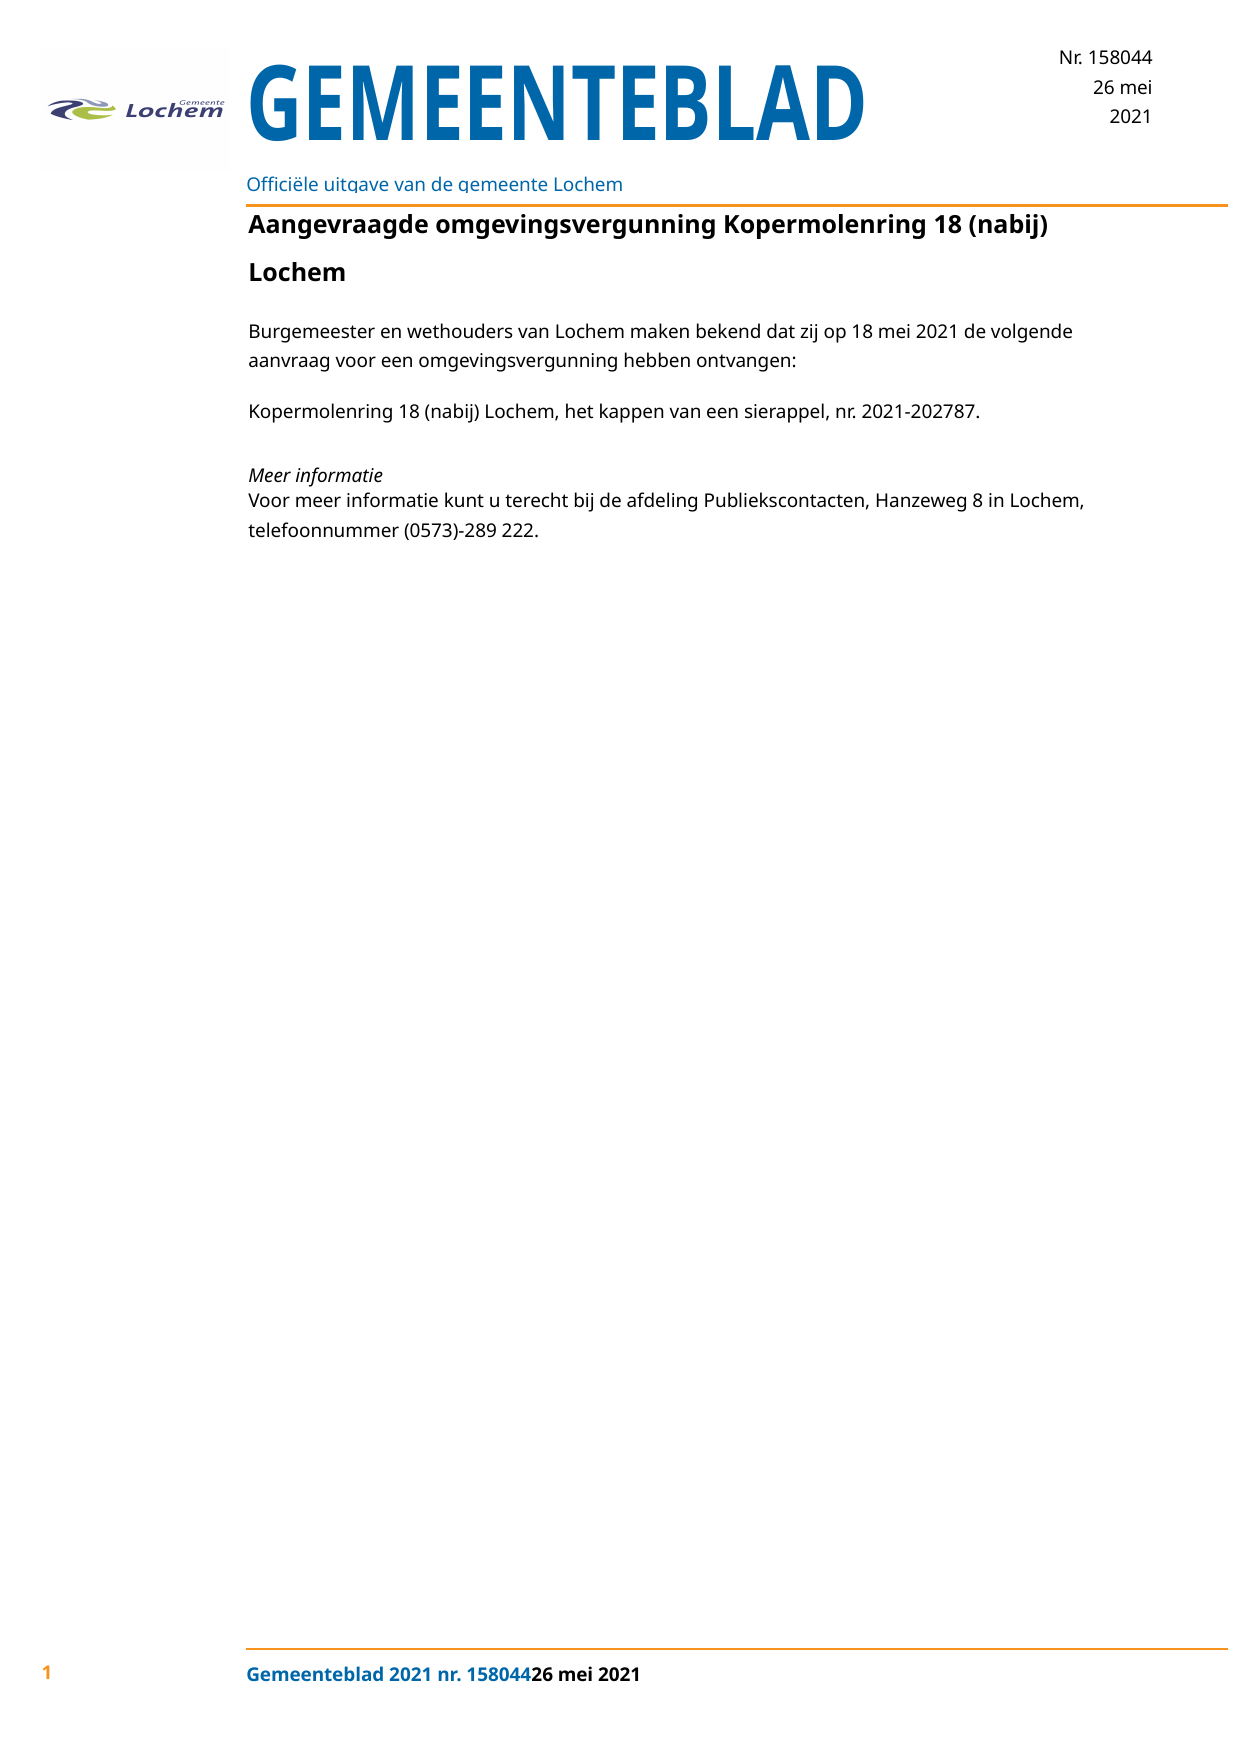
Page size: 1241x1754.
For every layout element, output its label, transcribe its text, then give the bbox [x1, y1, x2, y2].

text Burgemeester en wethouders van Lochem maken bekend dat zij op 18 mei 2021 de volgende aanvraag voor een omgevingsvergunning hebben ontvangen: [248, 318, 1152, 373]
text Kopermolenring 18 (nabij) Lochem, het kappen van een sierappel, nr. 2021-202787. [248, 398, 1152, 424]
picture [41, 47, 231, 172]
text Meer informatie [248, 462, 1152, 488]
text Voor meer informatie kunt u terecht bij de afdeling Publiekscontacten, Hanzeweg 8 in Lochem, telefoonnummer (0573)-289 222. [248, 488, 1152, 543]
text Aangevraagde omgevingsvergunning Kopermolenring 18 (nabij) Lochem [248, 207, 1152, 288]
